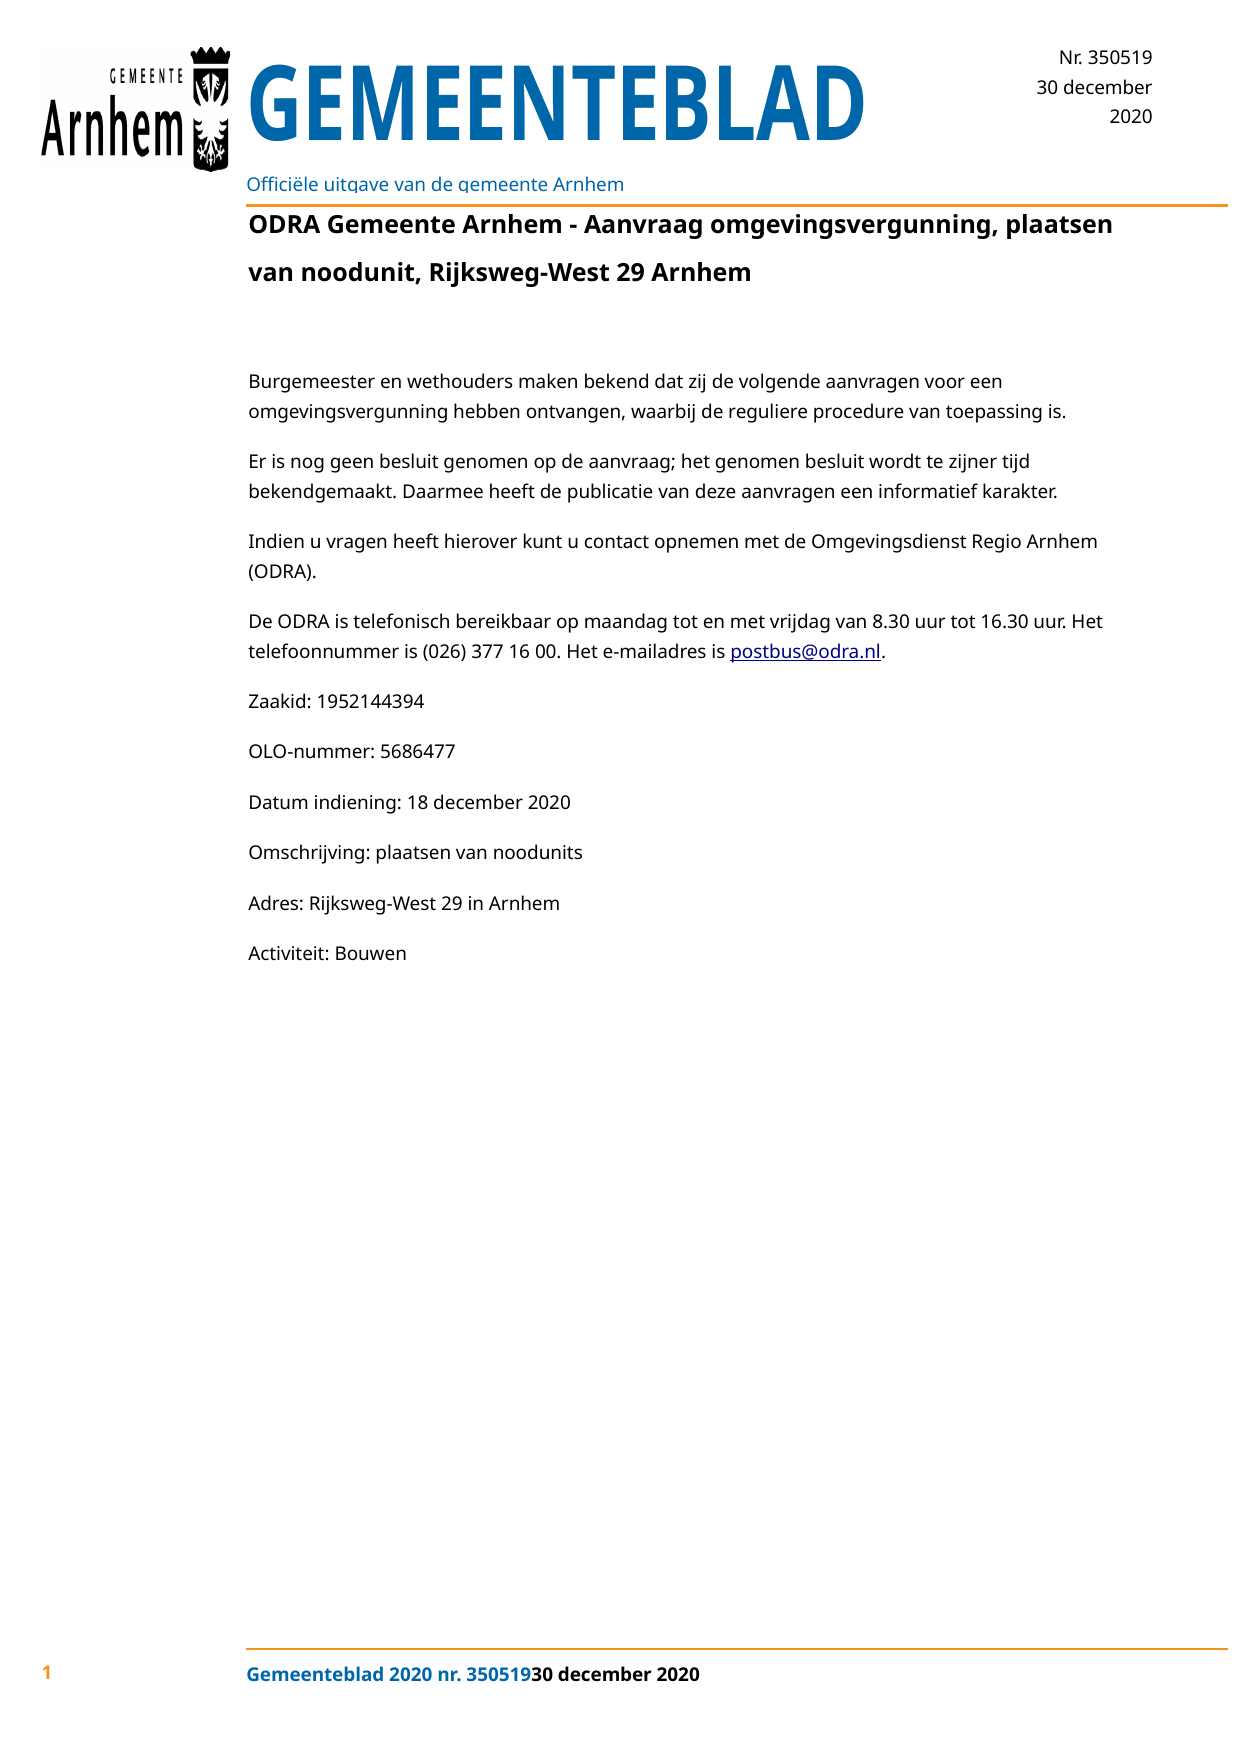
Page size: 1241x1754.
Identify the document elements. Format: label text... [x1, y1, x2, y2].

text Adres: Rijksweg-West 29 in Arnhem [248, 890, 1152, 916]
text Zaakid: 1952144394 [248, 688, 1152, 714]
text Datum indiening: 18 december 2020 [248, 789, 1152, 815]
text Indien u vragen heeft hierover kunt u contact opnemen met de Omgevingsdienst Regio Arnhem (ODRA). [248, 528, 1152, 584]
picture [41, 47, 231, 172]
text OLO-nummer: 5686477 [248, 739, 1152, 764]
text De ODRA is telefonisch bereikbaar op maandag tot en met vrijdag van 8.30 uur tot 16.30 uur. Het telefoonnummer is (026) 377 16 00. Het e-mailadres is postbus@odra.nl. [248, 608, 1152, 664]
text ODRA Gemeente Arnhem - Aanvraag omgevingsvergunning, plaatsen van noodunit, Rijksweg-West 29 Arnhem [248, 207, 1152, 288]
text Omschrijving: plaatsen van noodunits [248, 839, 1152, 865]
text Burgemeester en wethouders maken bekend dat zij de volgende aanvragen voor een omgevingsvergunning hebben ontvangen, waarbij de reguliere procedure van toepassing is. [248, 368, 1152, 424]
text Activiteit: Bouwen [248, 940, 1152, 966]
text Er is nog geen besluit genomen op de aanvraag; het genomen besluit wordt te zijner tijd bekendgemaakt. Daarmee heeft de publicatie van deze aanvragen een informatief karakter. [248, 448, 1152, 504]
